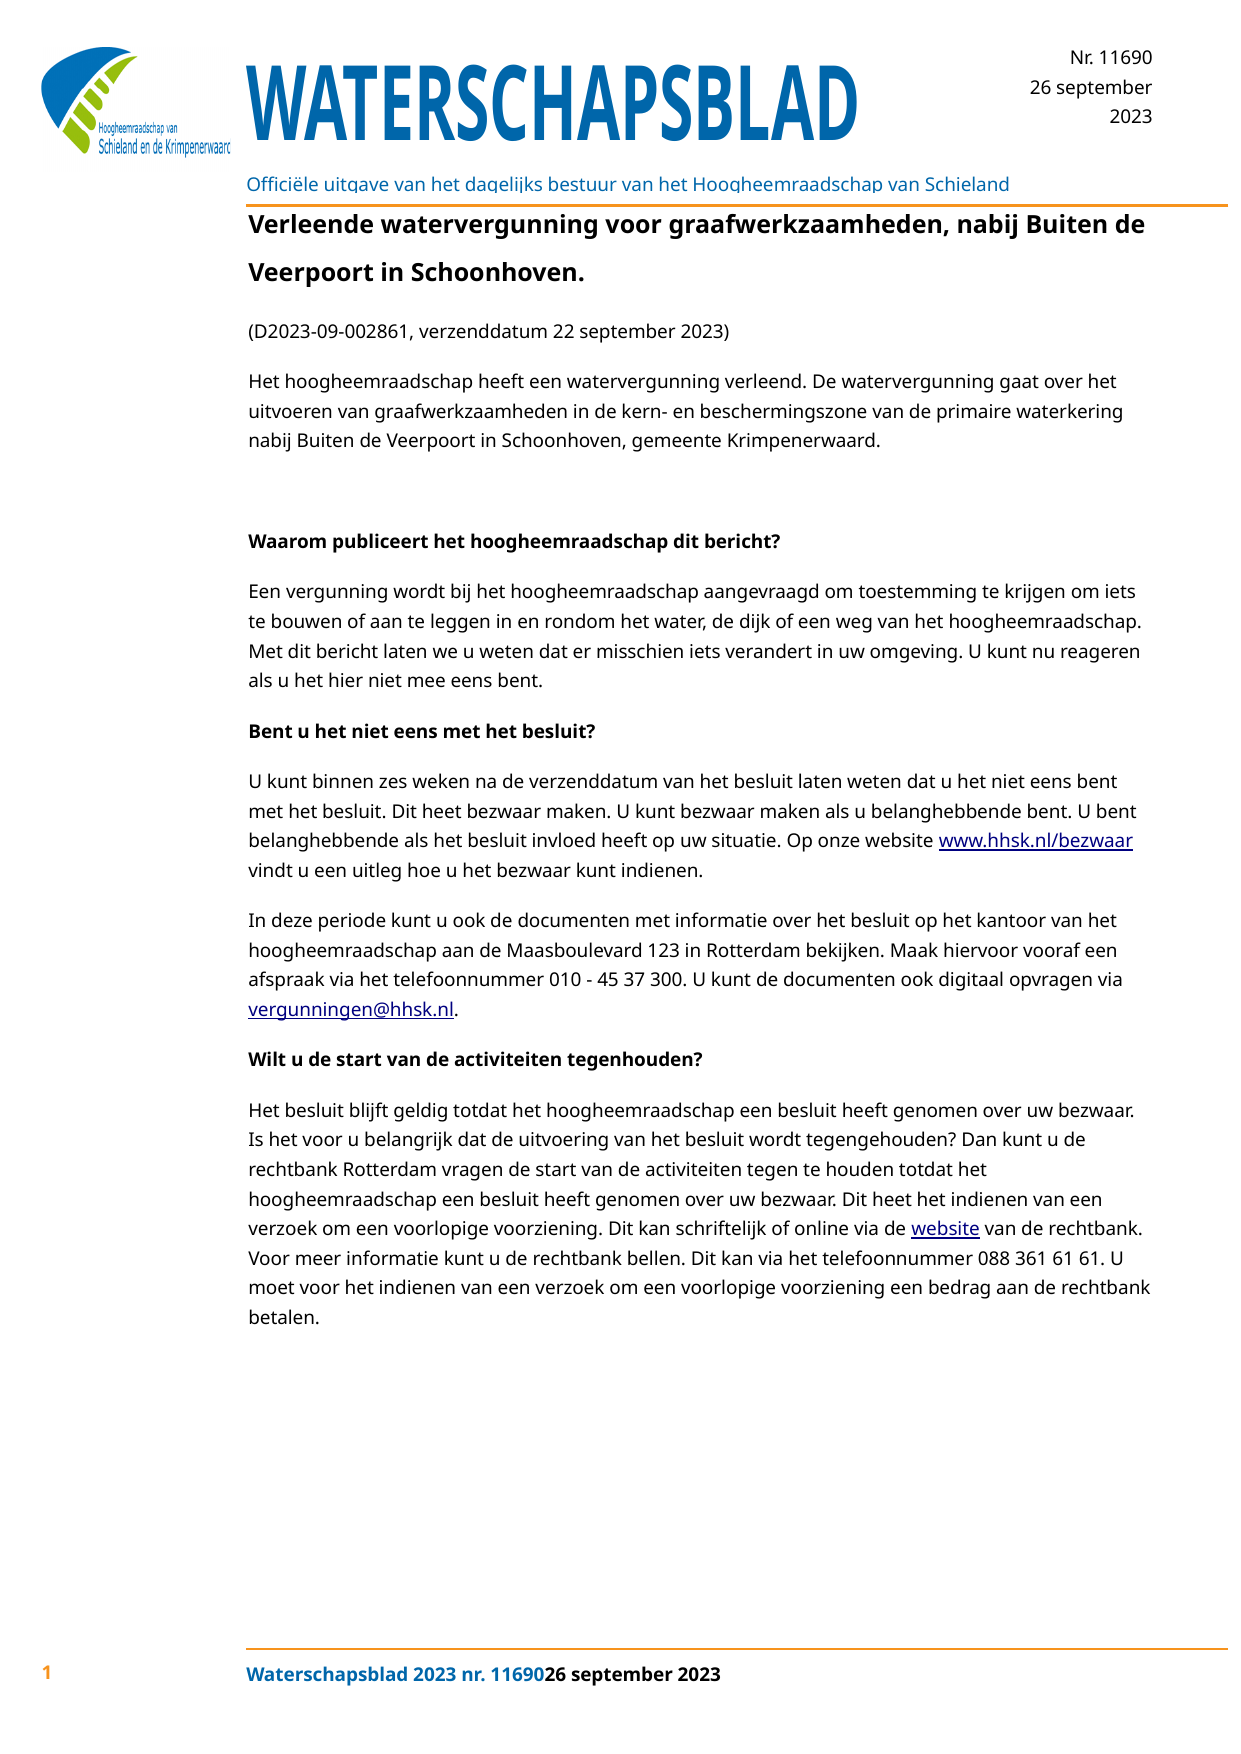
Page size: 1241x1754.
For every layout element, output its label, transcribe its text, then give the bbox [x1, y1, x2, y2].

text Het hoogheemraadschap heeft een watervergunning verleend. De watervergunning gaat over het uitvoeren van graafwerkzaamheden in de kern- en beschermingszone van de primaire waterkering nabij Buiten de Veerpoort in Schoonhoven, gemeente Krimpenerwaard. [248, 368, 1152, 453]
text Waarom publiceert het hoogheemraadschap dit bericht? [248, 528, 1152, 554]
text In deze periode kunt u ook de documenten met informatie over het besluit op het kantoor van het hoogheemraadschap aan de Maasboulevard 123 in Rotterdam bekijken. Maak hiervoor vooraf een afspraak via het telefoonnummer 010 - 45 37 300. U kunt de documenten ook digitaal opvragen via vergunningen@hhsk.nl. [248, 907, 1152, 1022]
text Verleende watervergunning voor graafwerkzaamheden, nabij Buiten de Veerpoort in Schoonhoven. [248, 207, 1152, 288]
text Een vergunning wordt bij het hoogheemraadschap aangevraagd om toestemming te krijgen om iets te bouwen of aan te leggen in en rondom het water, de dijk of een weg van het hoogheemraadschap. Met dit bericht laten we u weten dat er misschien iets verandert in uw omgeving. U kunt nu reageren als u het hier niet mee eens bent. [248, 579, 1152, 693]
text Het besluit blijft geldig totdat het hoogheemraadschap een besluit heeft genomen over uw bezwaar. Is het voor u belangrijk dat de uitvoering van het besluit wordt tegengehouden? Dan kunt u de rechtbank Rotterdam vragen de start van de activiteiten tegen te houden totdat het hoogheemraadschap een besluit heeft genomen over uw bezwaar. Dit heet het indienen van een verzoek om een voorlopige voorziening. Dit kan schriftelijk of online via de website van de rechtbank. Voor meer informatie kunt u de rechtbank bellen. Dit kan via het telefoonnummer 088 361 61 61. U moet voor het indienen van een verzoek om een voorlopige voorziening een bedrag aan de rechtbank betalen. [248, 1097, 1152, 1330]
text Wilt u de start van de activiteiten tegenhouden? [248, 1047, 1152, 1072]
text U kunt binnen zes weken na de verzenddatum van het besluit laten weten dat u het niet eens bent met het besluit. Dit heet bezwaar maken. U kunt bezwaar maken als u belanghebbende bent. U bent belanghebbende als het besluit invloed heeft op uw situatie. Op onze website www.hhsk.nl/bezwaar vindt u een uitleg hoe u het bezwaar kunt indienen. [248, 768, 1152, 883]
picture [41, 47, 231, 172]
text Bent u het niet eens met het besluit? [248, 718, 1152, 744]
text (D2023-09-002861, verzenddatum 22 september 2023) [248, 318, 1152, 344]
